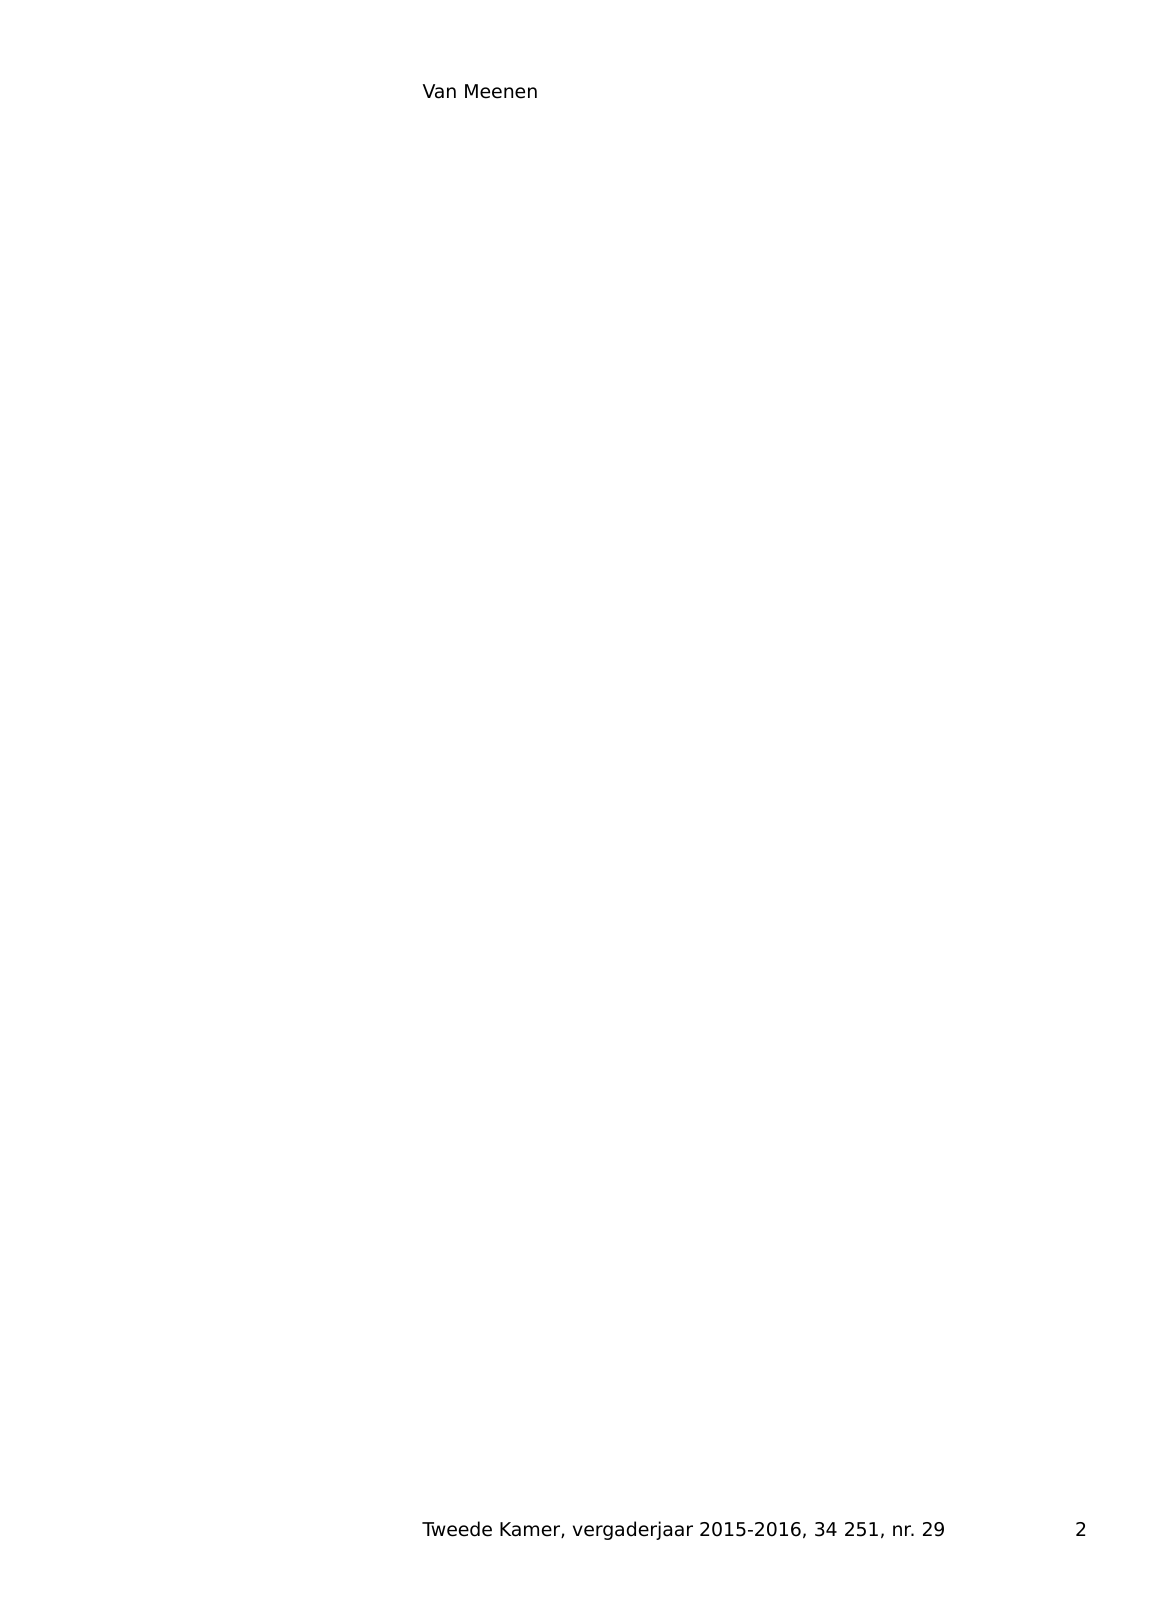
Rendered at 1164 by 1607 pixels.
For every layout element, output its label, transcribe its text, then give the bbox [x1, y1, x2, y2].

text Van Meenen [422, 59, 1087, 103]
